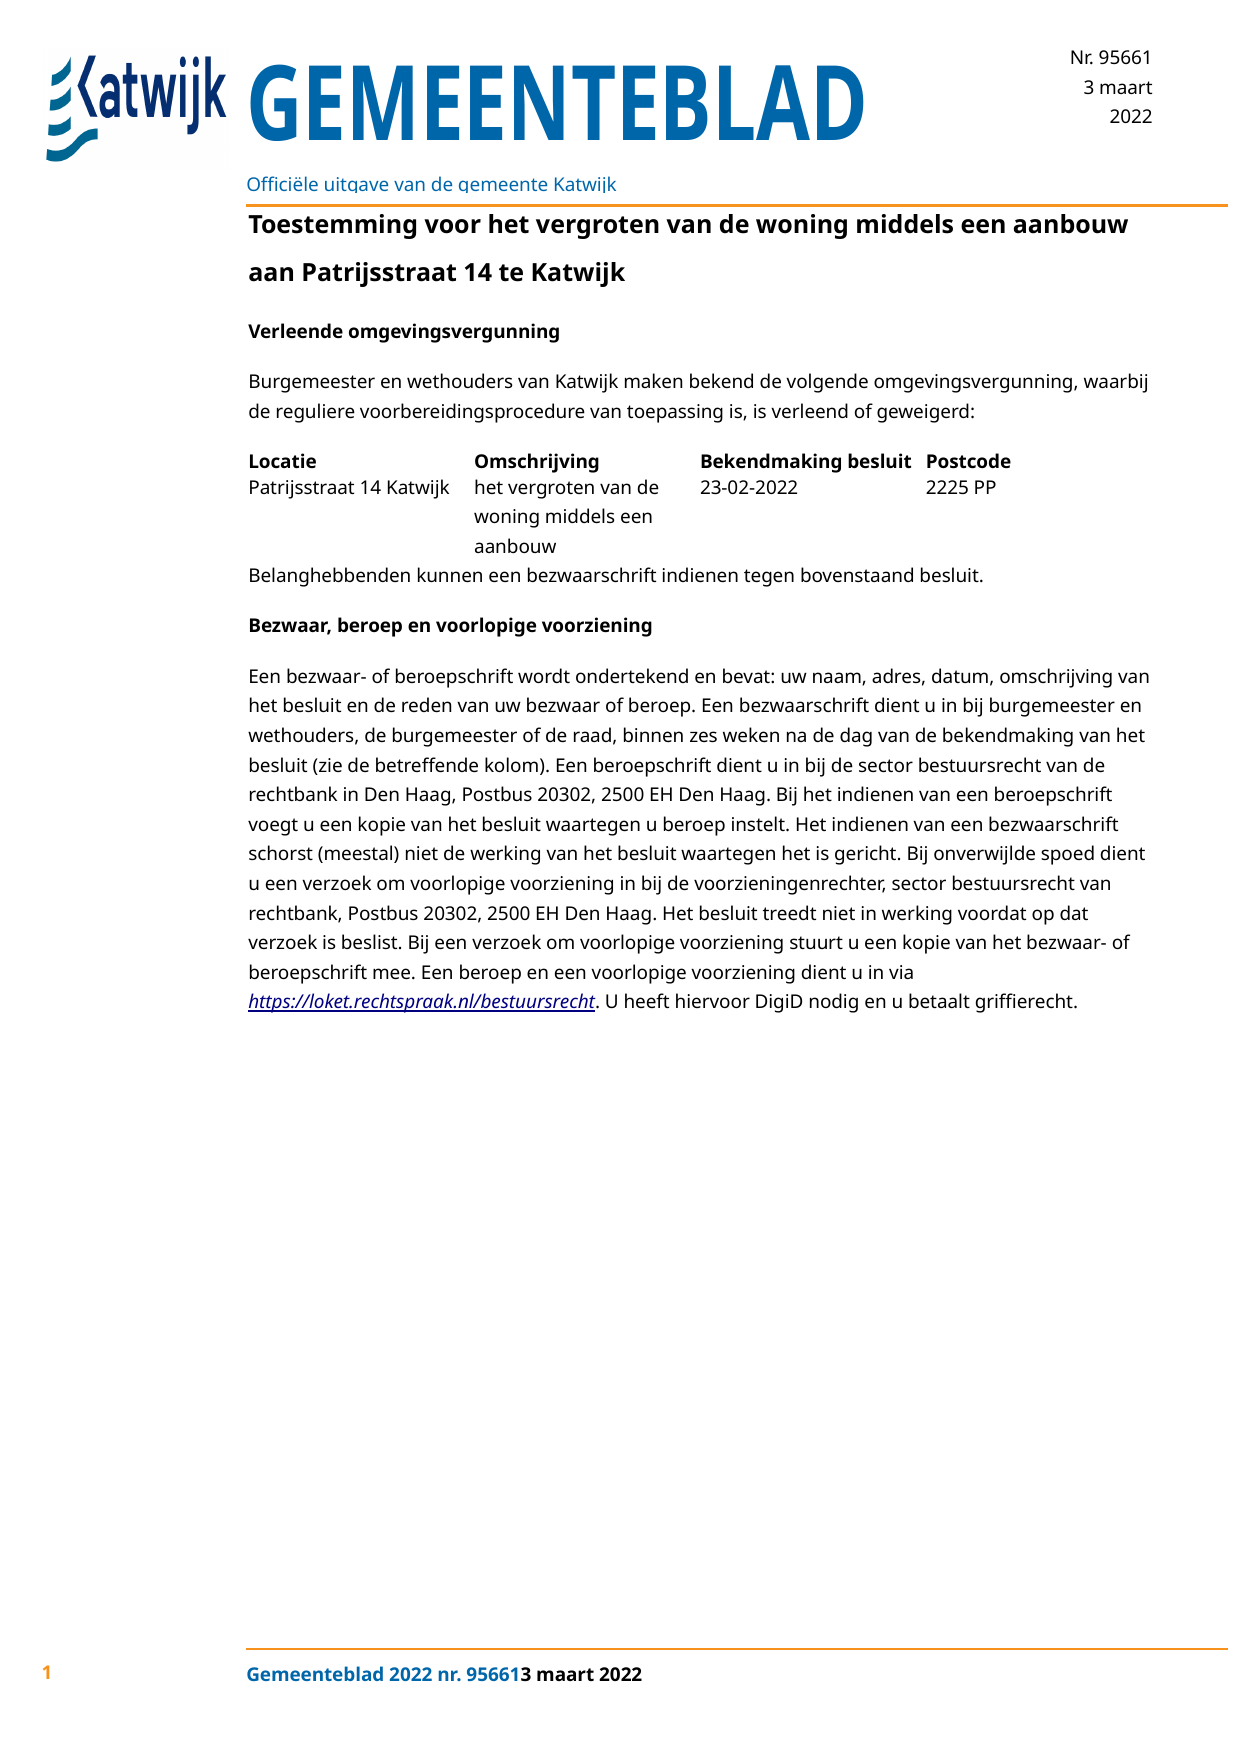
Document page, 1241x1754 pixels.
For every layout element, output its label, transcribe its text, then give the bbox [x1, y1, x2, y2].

table_header Bekendmaking besluit [700, 449, 926, 474]
table_header Locatie [248, 449, 474, 474]
text Toestemming voor het vergroten van de woning middels een aanbouw aan Patrijsstraat 14 te Katwijk [248, 207, 1152, 288]
text Bezwaar, beroep en voorlopige voorziening [248, 613, 1152, 638]
picture [41, 47, 231, 172]
table_cell 2225 PP [926, 474, 1152, 559]
table_header Omschrijving [474, 449, 700, 474]
table_cell 23-02-2022 [700, 474, 926, 559]
text Een bezwaar- of beroepschrift wordt ondertekend en bevat: uw naam, adres, datum, omschrijving van het besluit en de reden van uw bezwaar of beroep. Een bezwaarschrift dient u in bij burgemeester en wethouders, de burgemeester of de raad, binnen zes weken na de dag van de bekendmaking van het besluit (zie de betreffende kolom). Een beroepschrift dient u in bij de sector bestuursrecht van de rechtbank in Den Haag, Postbus 20302, 2500 EH Den Haag. Bij het indienen van een beroepschrift voegt u een kopie van het besluit waartegen u beroep instelt. Het indienen van een bezwaarschrift schorst (meestal) niet de werking van het besluit waartegen het is gericht. Bij onverwijlde spoed dient u een verzoek om voorlopige voorziening in bij de voorzieningenrechter, sector bestuursrecht van rechtbank, Postbus 20302, 2500 EH Den Haag. Het besluit treedt niet in werking voordat op dat verzoek is beslist. Bij een verzoek om voorlopige voorziening stuurt u een kopie van het bezwaar- of beroepschrift mee. Een beroep en een voorlopige voorziening dient u in via https://loket.rechtspraak.nl/bestuursrecht. U heeft hiervoor DigiD nodig en u betaalt griffierecht. [248, 663, 1152, 1014]
table_cell Patrijsstraat 14 Katwijk [248, 474, 474, 559]
table_cell het vergroten van de woning middels een aanbouw [474, 474, 700, 559]
text Belanghebbenden kunnen een bezwaarschrift indienen tegen bovenstaand besluit. [248, 562, 1152, 588]
text Verleende omgevingsvergunning [248, 318, 1152, 344]
table_header Postcode [926, 449, 1152, 474]
text Burgemeester en wethouders van Katwijk maken bekend de volgende omgevingsvergunning, waarbij de reguliere voorbereidingsprocedure van toepassing is, is verleend of geweigerd: [248, 368, 1152, 424]
